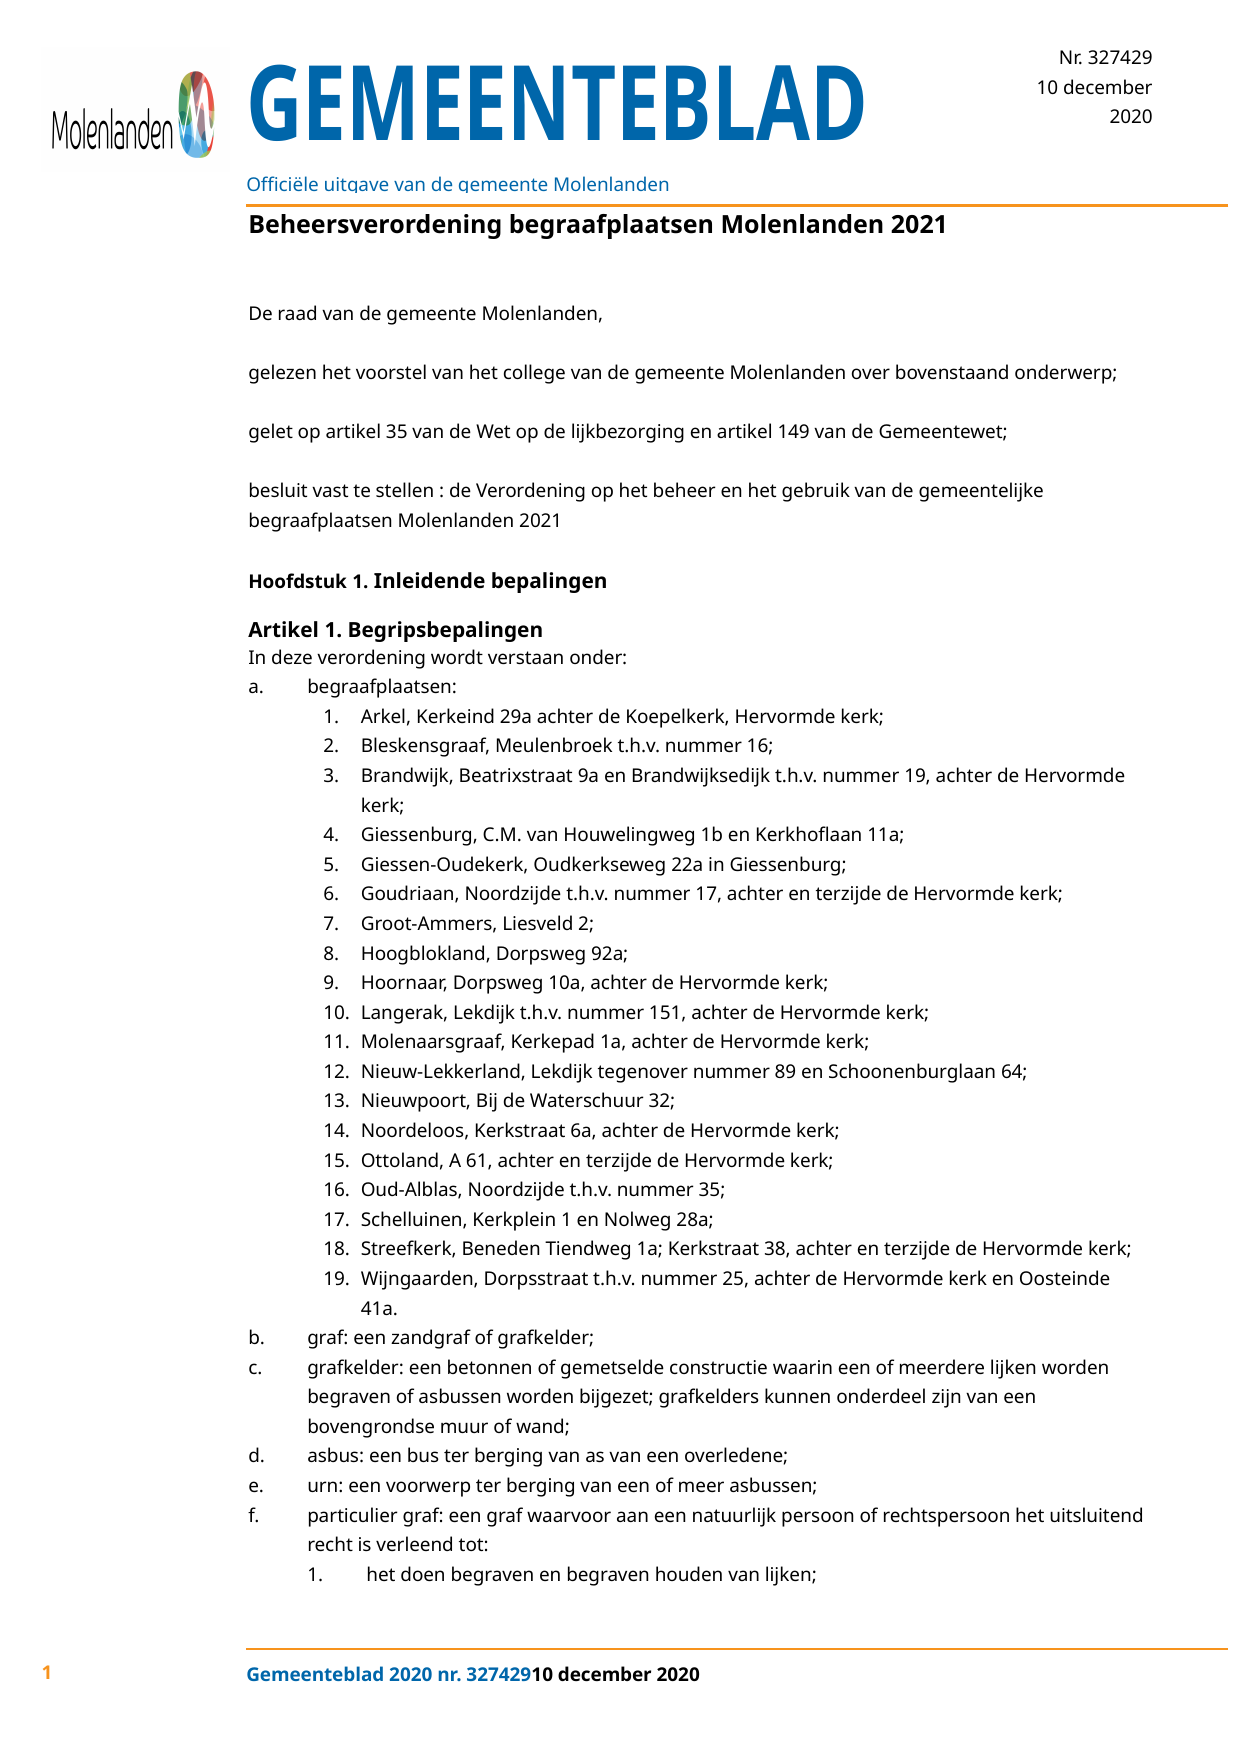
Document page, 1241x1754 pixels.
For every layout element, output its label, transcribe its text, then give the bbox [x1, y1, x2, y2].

list Noordeloos, Kerkstraat 6a, achter de Hervormde kerk; [323, 1117, 1152, 1143]
list Giessenburg, C.M. van Houwelingweg 1b en Kerkhoflaan 11a; [323, 821, 1152, 847]
list Giessen-Oudekerk, Oudkerkseweg 22a in Giessenburg; [323, 851, 1152, 877]
list asbus: een bus ter berging van as van een overledene; [248, 1443, 1152, 1468]
list Wijngaarden, Dorpsstraat t.h.v. nummer 25, achter de Hervormde kerk en Oosteinde 41a. [323, 1265, 1152, 1320]
list graf: een zandgraf of grafkelder; [248, 1324, 1152, 1350]
list Nieuw-Lekkerland, Lekdijk tegenover nummer 89 en Schoonenburglaan 64; [323, 1058, 1152, 1084]
list urn: een voorwerp ter berging van een of meer asbussen; [248, 1472, 1152, 1498]
text Beheersverordening begraafplaatsen Molenlanden 2021 [248, 207, 1152, 241]
list Brandwijk, Beatrixstraat 9a en Brandwijksedijk t.h.v. nummer 19, achter de Hervormde kerk; [323, 762, 1152, 817]
list Molenaarsgraaf, Kerkepad 1a, achter de Hervormde kerk; [323, 1028, 1152, 1054]
list Nieuwpoort, Bij de Waterschuur 32; [323, 1088, 1152, 1113]
list Goudriaan, Noordzijde t.h.v. nummer 17, achter en terzijde de Hervormde kerk; [323, 881, 1152, 906]
list particulier graf: een graf waarvoor aan een natuurlijk persoon of rechtspersoon het uitsluitend recht is verleend tot: [248, 1502, 1152, 1557]
list Schelluinen, Kerkplein 1 en Nolweg 28a; [323, 1206, 1152, 1232]
list Hoogblokland, Dorpsweg 92a; [323, 940, 1152, 965]
text gelezen het voorstel van het college van de gemeente Molenlanden over bovenstaand onderwerp; [248, 359, 1152, 385]
list Oud-Alblas, Noordzijde t.h.v. nummer 35; [323, 1176, 1152, 1202]
list Hoornaar, Dorpsweg 10a, achter de Hervormde kerk; [323, 969, 1152, 995]
list Langerak, Lekdijk t.h.v. nummer 151, achter de Hervormde kerk; [323, 999, 1152, 1024]
list grafkelder: een betonnen of gemetselde constructie waarin een of meerdere lijken worden begraven of asbussen worden bijgezet; grafkelders kunnen onderdeel zijn van een bovengrondse muur of wand; [248, 1354, 1152, 1439]
list Streefkerk, Beneden Tiendweg 1a; Kerkstraat 38, achter en terzijde de Hervormde kerk; [323, 1236, 1152, 1261]
text Artikel 1. Begripsbepalingen [248, 615, 1152, 644]
text besluit vast te stellen : de Verordening op het beheer en het gebruik van de gemeentelijke begraafplaatsen Molenlanden 2021 [248, 477, 1152, 533]
text gelet op artikel 35 van de Wet op de lijkbezorging en artikel 149 van de Gemeentewet; [248, 418, 1152, 444]
picture [41, 47, 231, 172]
list Bleskensgraaf, Meulenbroek t.h.v. nummer 16; [323, 733, 1152, 758]
list Ottoland, A 61, achter en terzijde de Hervormde kerk; [323, 1147, 1152, 1172]
text In deze verordening wordt verstaan onder: [248, 644, 1152, 669]
list begraafplaatsen: [248, 673, 1152, 699]
text De raad van de gemeente Molenlanden, [248, 300, 1152, 326]
list Groot-Ammers, Liesveld 2; [323, 910, 1152, 936]
list Arkel, Kerkeind 29a achter de Koepelkerk, Hervormde kerk; [323, 703, 1152, 729]
list het doen begraven en begraven houden van lijken; [307, 1561, 1152, 1587]
text Hoofdstuk 1. Inleidende bepalingen [248, 566, 1152, 594]
